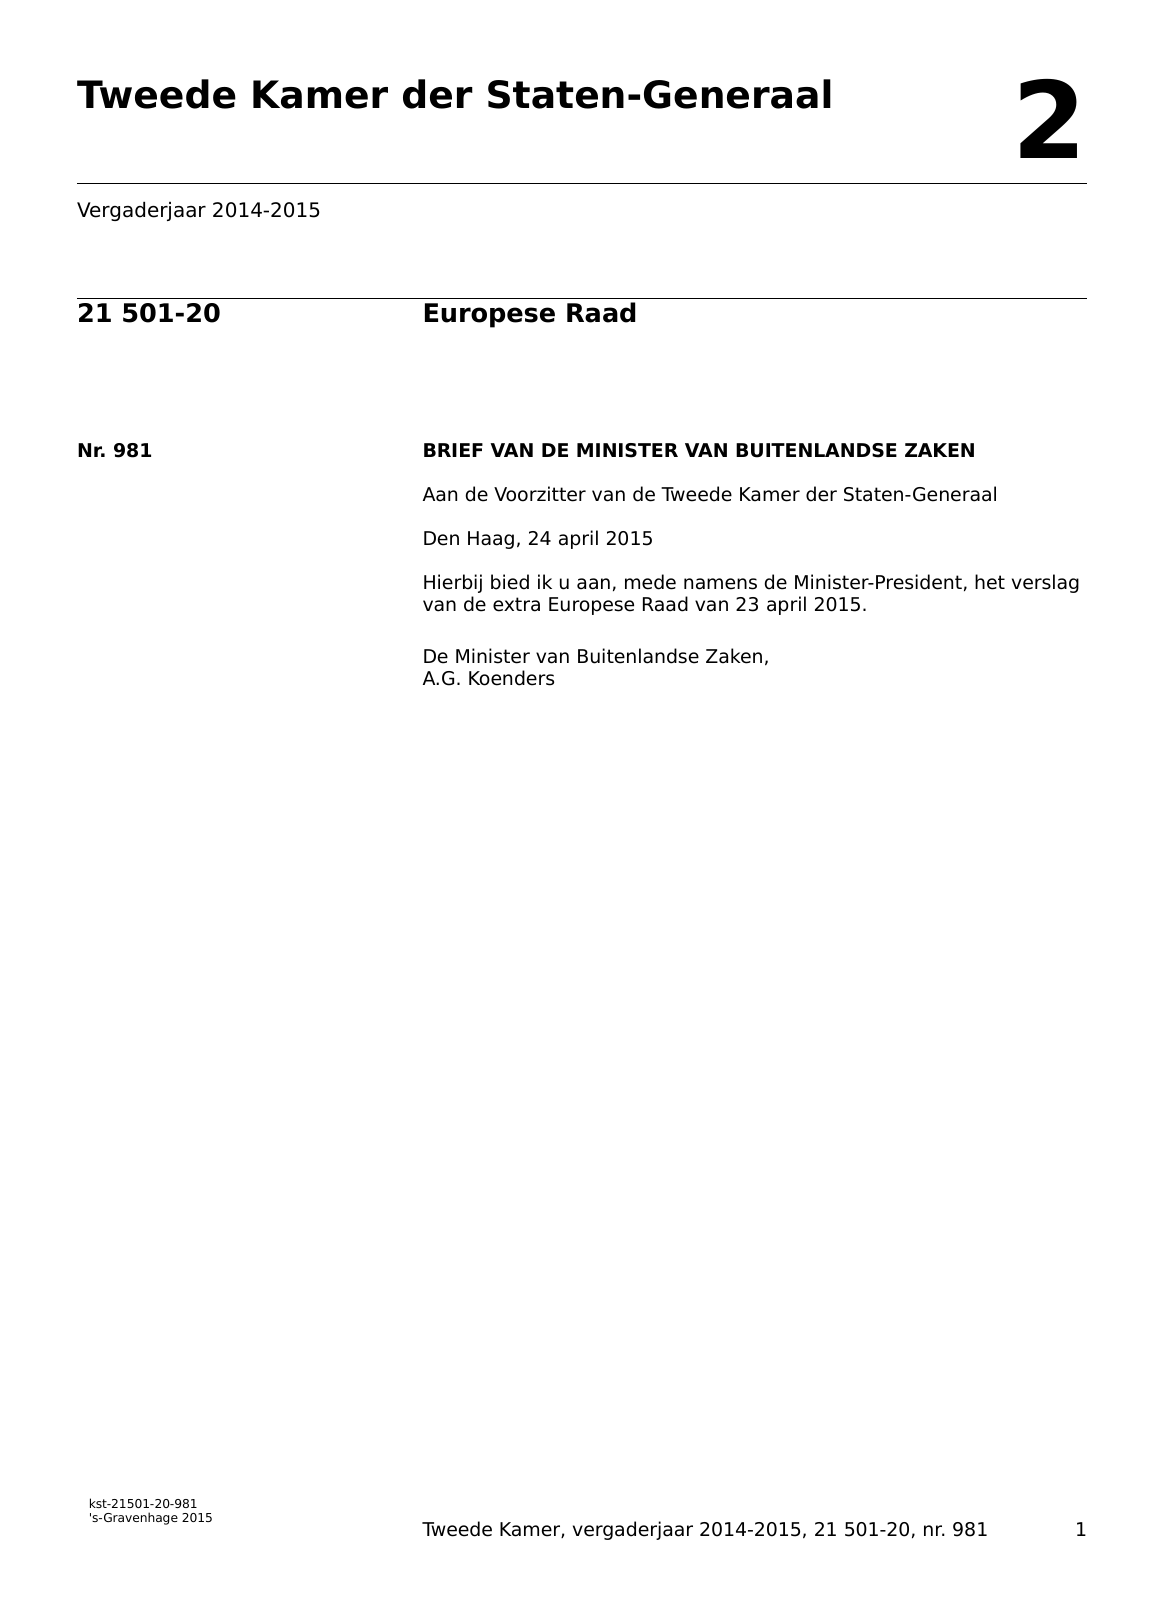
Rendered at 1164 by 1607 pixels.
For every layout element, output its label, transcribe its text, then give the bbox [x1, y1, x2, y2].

subtitle Nr. 981 BRIEF VAN DE MINISTER VAN BUITENLANDSE ZAKEN [77, 440, 1087, 462]
text Den Haag, 24 april 2015 [422, 528, 1087, 550]
text De Minister van Buitenlandse Zaken, A.G. Koenders [422, 646, 1087, 690]
text Hierbij bied ik u aan, mede namens de Minister-President, het verslag van de extra Europese Raad van 23 april 2015. [422, 572, 1087, 616]
text kst-21501-20-981 [88, 1497, 323, 1511]
text Aan de Voorzitter van de Tweede Kamer der Staten-Generaal [422, 484, 1087, 506]
table_header Tweede Kamer der Staten-Generaal [77, 59, 886, 183]
subtitle 21 501-20 Europese Raad [77, 299, 1087, 329]
table_header 2 [886, 59, 1087, 183]
table_cell Vergaderjaar 2014-2015 [77, 184, 1087, 298]
text 's-Gravenhage 2015 [88, 1511, 323, 1525]
